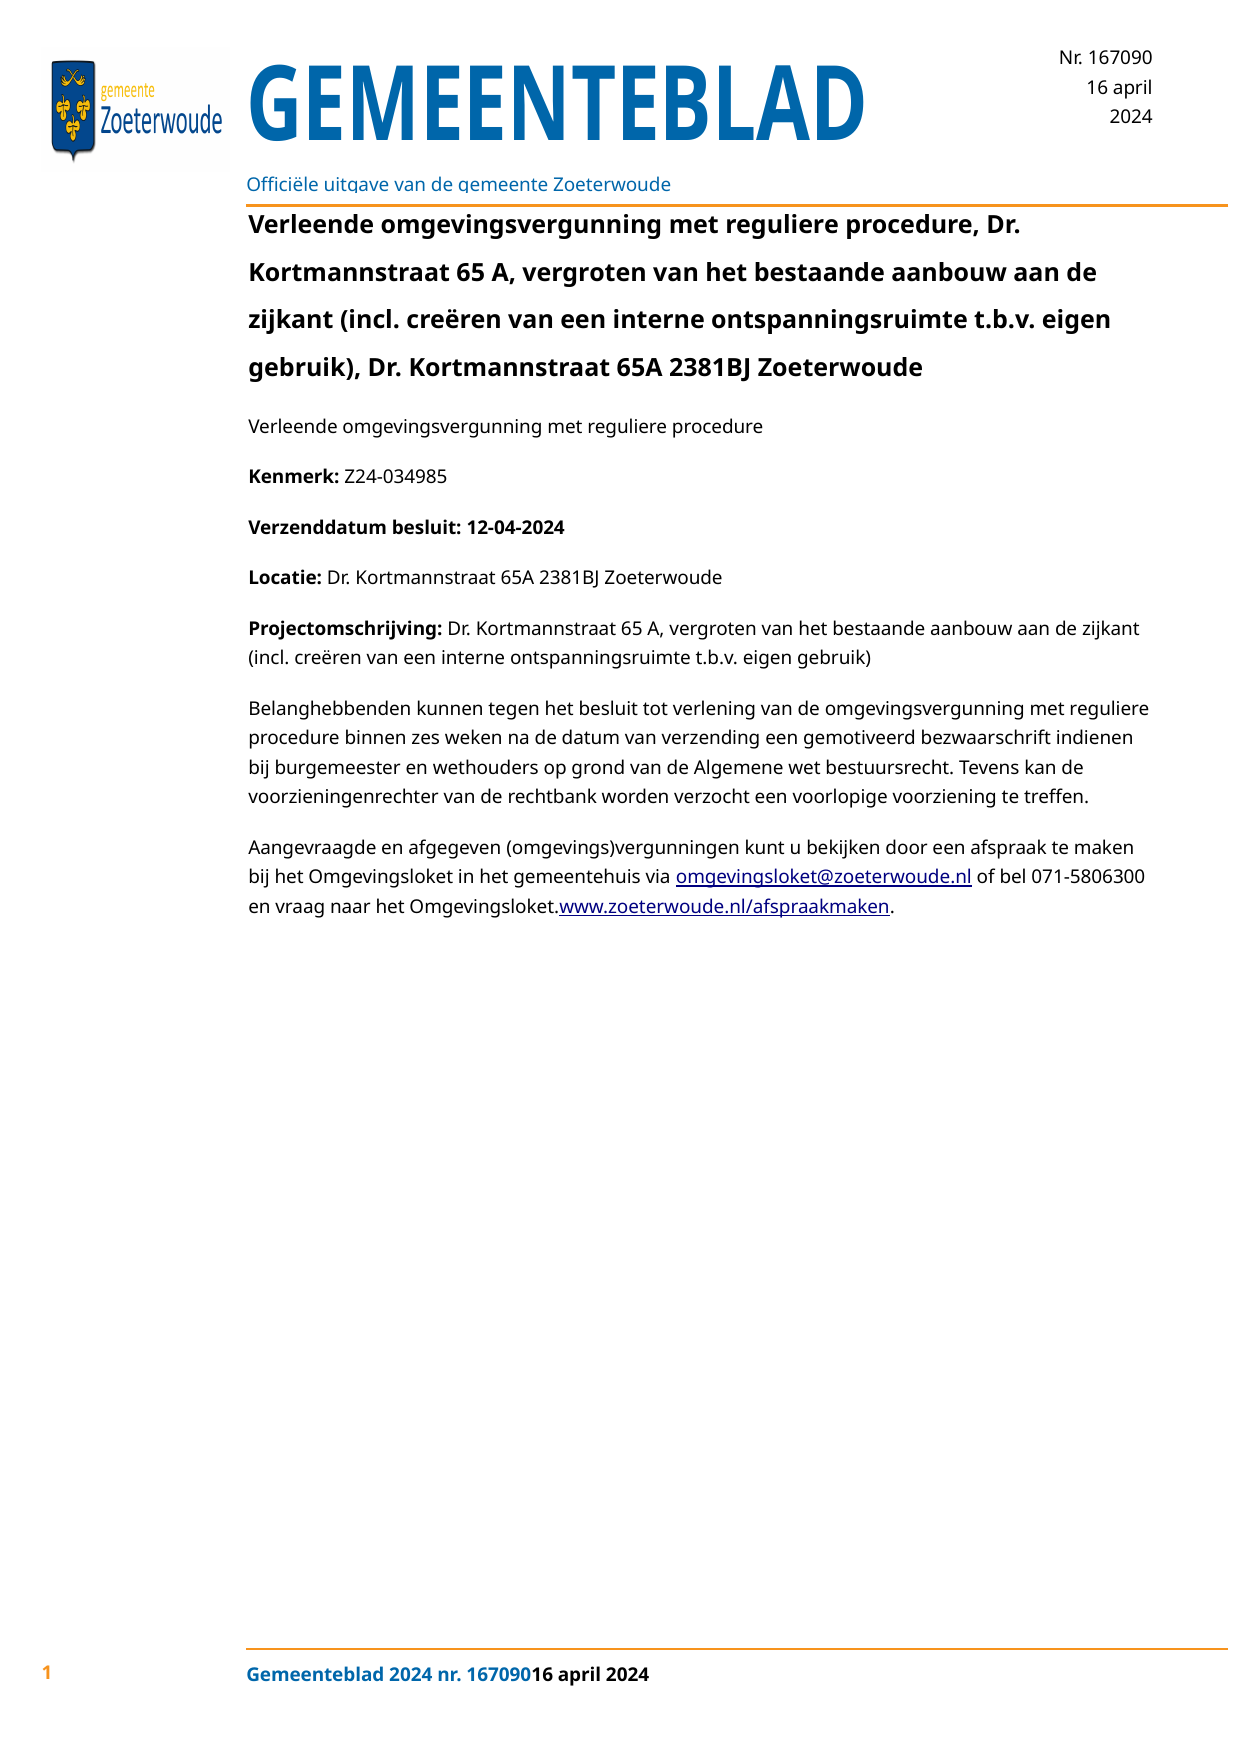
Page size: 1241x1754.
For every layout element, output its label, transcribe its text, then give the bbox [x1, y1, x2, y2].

text Verleende omgevingsvergunning met reguliere procedure [248, 413, 1152, 439]
text Projectomschrijving: Dr. Kortmannstraat 65 A, vergroten van het bestaande aanbouw aan de zijkant (incl. creëren van een interne ontspanningsruimte t.b.v. eigen gebruik) [248, 615, 1152, 670]
picture [41, 47, 231, 172]
text Belanghebbenden kunnen tegen het besluit tot verlening van de omgevingsvergunning met reguliere procedure binnen zes weken na de datum van verzending een gemotiveerd bezwaarschrift indienen bij burgemeester en wethouders op grond van de Algemene wet bestuursrecht. Tevens kan de voorzieningenrechter van de rechtbank worden verzocht een voorlopige voorziening te treffen. [248, 695, 1152, 809]
text Locatie: Dr. Kortmannstraat 65A 2381BJ Zoeterwoude [248, 564, 1152, 590]
text Kenmerk: Z24-034985 [248, 463, 1152, 489]
text Verleende omgevingsvergunning met reguliere procedure, Dr. Kortmannstraat 65 A, vergroten van het bestaande aanbouw aan de zijkant (incl. creëren van een interne ontspanningsruimte t.b.v. eigen gebruik), Dr. Kortmannstraat 65A 2381BJ Zoeterwoude [248, 207, 1152, 384]
text Verzenddatum besluit: 12-04-2024 [248, 514, 1152, 540]
text Aangevraagde en afgegeven (omgevings)vergunningen kunt u bekijken door een afspraak te maken bij het Omgevingsloket in het gemeentehuis via omgevingsloket@zoeterwoude.nl of bel 071-5806300 en vraag naar het Omgevingsloket.www.zoeterwoude.nl/afspraakmaken. [248, 834, 1152, 919]
